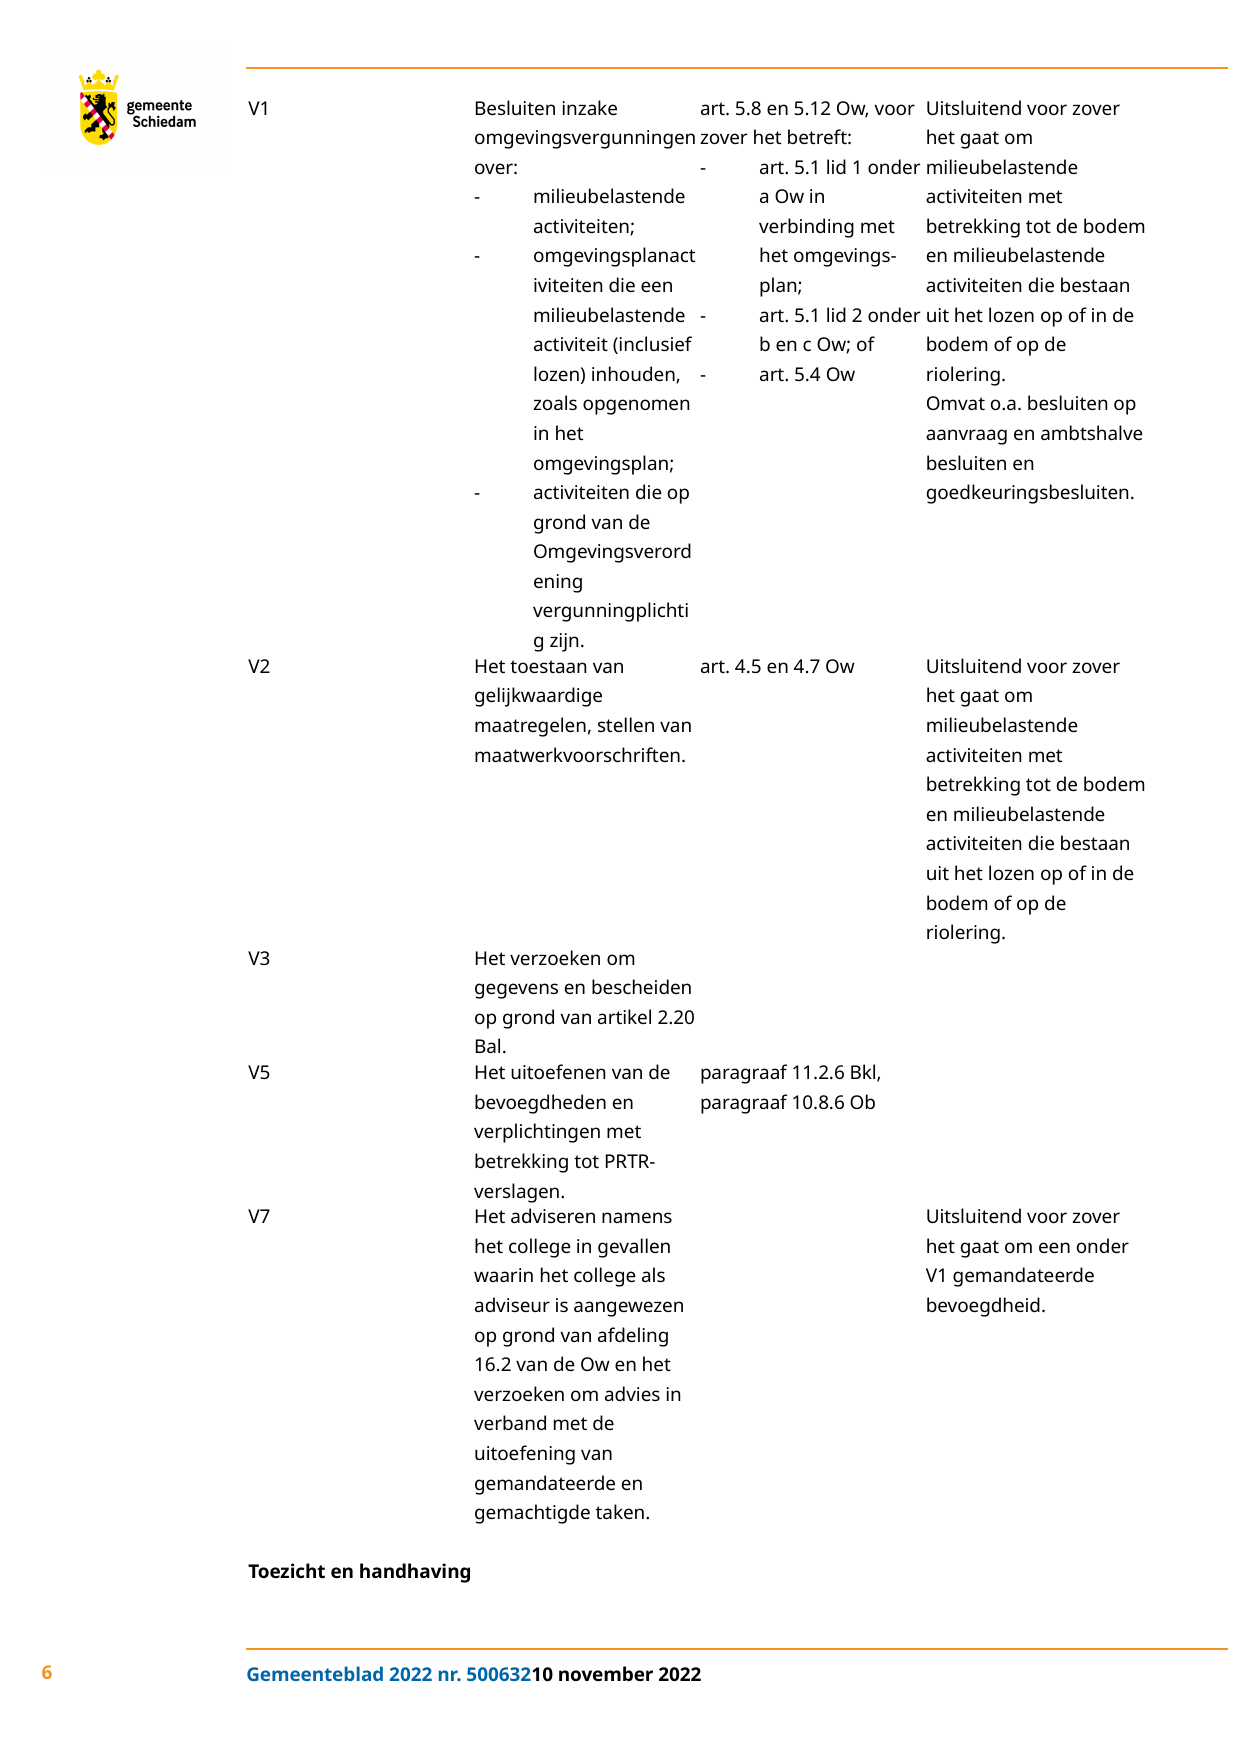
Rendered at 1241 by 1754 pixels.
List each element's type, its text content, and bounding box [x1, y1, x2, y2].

table_cell V2 [248, 653, 474, 945]
table_cell V7 [248, 1204, 474, 1525]
table_cell art. 4.5 en 4.7 Ow [700, 653, 926, 945]
table_cell [700, 945, 926, 1059]
table_cell paragraaf 11.2.6 Bkl, paragraaf 10.8.6 Ob [700, 1060, 926, 1203]
table_cell Het adviseren namens het college in gevallen waarin het college als adviseur is aangewezen op grond van afdeling 16.2 van de Ow en het verzoeken om advies in verband met de uitoefening van gemandateerde en gemachtigde taken. [474, 1204, 700, 1525]
table_cell Het uitoefenen van de bevoegdheden en verplichtingen met betrekking tot PRTR-verslagen. [474, 1060, 700, 1203]
table_cell [926, 1060, 1152, 1203]
table_cell Besluiten inzake omgevingsvergunningen over: milieubelastende activiteiten; omgevingsplanactiviteiten die een milieubelastende activiteit (inclusief lozen) inhouden, zoals opgenomen in het omgevingsplan; activiteiten die op grond van de Omgevingsverordening vergunningplichtig zijn. [474, 95, 700, 653]
table_cell V1 [248, 95, 474, 653]
table_cell Het toestaan van gelijkwaardige maatregelen, stellen van maatwerkvoorschriften. [474, 653, 700, 945]
table_cell Het verzoeken om gegevens en bescheiden op grond van artikel 2.20 Bal. [474, 945, 700, 1059]
table_cell [700, 1204, 926, 1525]
table_cell Uitsluitend voor zover het gaat om een onder V1 gemandateerde bevoegdheid. [926, 1204, 1152, 1525]
table_cell V3 [248, 945, 474, 1059]
table_cell V5 [248, 1060, 474, 1203]
table_cell art. 5.8 en 5.12 Ow, voor zover het betreft: art. 5.1 lid 1 onder a Ow in verbinding met het omgevings­plan; art. 5.1 lid 2 onder b en c Ow; of art. 5.4 Ow [700, 95, 926, 653]
table_cell [926, 945, 1152, 1059]
table_cell Uitsluitend voor zover het gaat om milieubelastende activiteiten met betrekking tot de bodem en milieubelastende activiteiten die bestaan uit het lozen op of in de bodem of op de riolering. Omvat o.a. besluiten op aanvraag en ambtshalve besluiten en goedkeuringsbesluiten. [926, 95, 1152, 653]
table_cell Uitsluitend voor zover het gaat om milieubelastende activiteiten met betrekking tot de bodem en milieubelastende activiteiten die bestaan uit het lozen op of in de bodem of op de riolering. [926, 653, 1152, 945]
picture [41, 47, 231, 172]
text Toezicht en handhaving [248, 1558, 1152, 1584]
